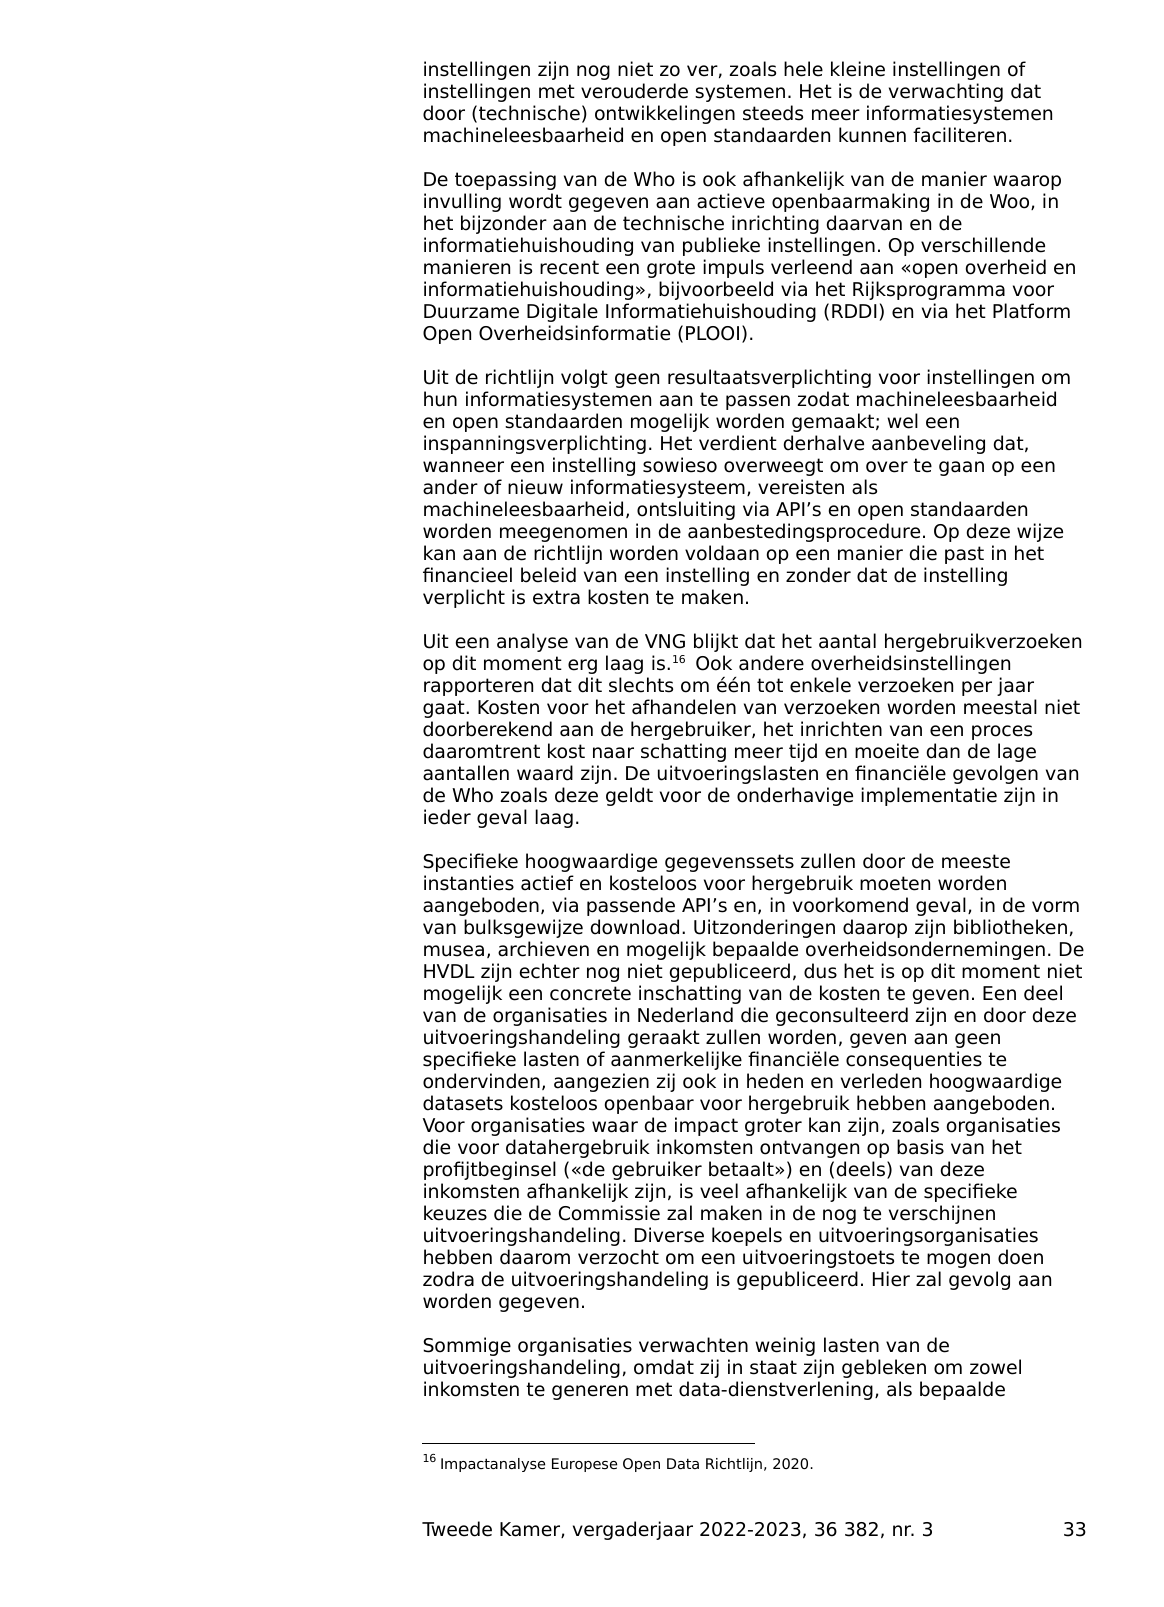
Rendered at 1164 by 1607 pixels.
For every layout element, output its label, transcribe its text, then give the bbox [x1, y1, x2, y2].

text Impactanalyse Europese Open Data Richtlijn, 2020. [422, 1452, 1087, 1474]
text instellingen zijn nog niet zo ver, zoals hele kleine instellingen of instellingen met verouderde systemen. Het is de verwachting dat door (technische) ontwikkelingen steeds meer informatiesystemen machineleesbaarheid en open standaarden kunnen faciliteren. [422, 59, 1087, 147]
text Specifieke hoogwaardige gegevenssets zullen door de meeste instanties actief en kosteloos voor hergebruik moeten worden aangeboden, via passende API’s en, in voorkomend geval, in de vorm van bulksgewijze download. Uitzonderingen daarop zijn bibliotheken, musea, archieven en mogelijk bepaalde overheidsondernemingen. De HVDL zijn echter nog niet gepubliceerd, dus het is op dit moment niet mogelijk een concrete inschatting van de kosten te geven. Een deel van de organisaties in Nederland die geconsulteerd zijn en door deze uitvoeringshandeling geraakt zullen worden, geven aan geen specifieke lasten of aanmerkelijke financiële consequenties te ondervinden, aangezien zij ook in heden en verleden hoogwaardige datasets kosteloos openbaar voor hergebruik hebben aangeboden. Voor organisaties waar de impact groter kan zijn, zoals organisaties die voor datahergebruik inkomsten ontvangen op basis van het profijtbeginsel («de gebruiker betaalt») en (deels) van deze inkomsten afhankelijk zijn, is veel afhankelijk van de specifieke keuzes die de Commissie zal maken in de nog te verschijnen uitvoeringshandeling. Diverse koepels en uitvoeringsorganisaties hebben daarom verzocht om een uitvoeringstoets te mogen doen zodra de uitvoeringshandeling is gepubliceerd. Hier zal gevolg aan worden gegeven. [422, 851, 1087, 1313]
text Uit een analyse van de VNG blijkt dat het aantal hergebruikverzoeken op dit moment erg laag is. Ook andere overheidsinstellingen rapporteren dat dit slechts om één tot enkele verzoeken per jaar gaat. Kosten voor het afhandelen van verzoeken worden meestal niet doorberekend aan de hergebruiker, het inrichten van een proces daaromtrent kost naar schatting meer tijd en moeite dan de lage aantallen waard zijn. De uitvoeringslasten en financiële gevolgen van de Who zoals deze geldt voor de onderhavige implementatie zijn in ieder geval laag. [422, 631, 1087, 829]
text Uit de richtlijn volgt geen resultaatsverplichting voor instellingen om hun informatiesystemen aan te passen zodat machineleesbaarheid en open standaarden mogelijk worden gemaakt; wel een inspanningsverplichting. Het verdient derhalve aanbeveling dat, wanneer een instelling sowieso overweegt om over te gaan op een ander of nieuw informatiesysteem, vereisten als machineleesbaarheid, ontsluiting via API’s en open standaarden worden meegenomen in de aanbestedingsprocedure. Op deze wijze kan aan de richtlijn worden voldaan op een manier die past in het financieel beleid van een instelling en zonder dat de instelling verplicht is extra kosten te maken. [422, 367, 1087, 609]
text De toepassing van de Who is ook afhankelijk van de manier waarop invulling wordt gegeven aan actieve openbaarmaking in de Woo, in het bijzonder aan de technische inrichting daarvan en de informatiehuishouding van publieke instellingen. Op verschillende manieren is recent een grote impuls verleend aan «open overheid en informatiehuishouding», bijvoorbeeld via het Rijksprogramma voor Duurzame Digitale Informatiehuishouding (RDDI) en via het Platform Open Overheidsinformatie (PLOOI). [422, 169, 1087, 345]
text Sommige organisaties verwachten weinig lasten van de uitvoeringshandeling, omdat zij in staat zijn gebleken om zowel inkomsten te generen met data-dienstverlening, als bepaalde [422, 1335, 1087, 1401]
